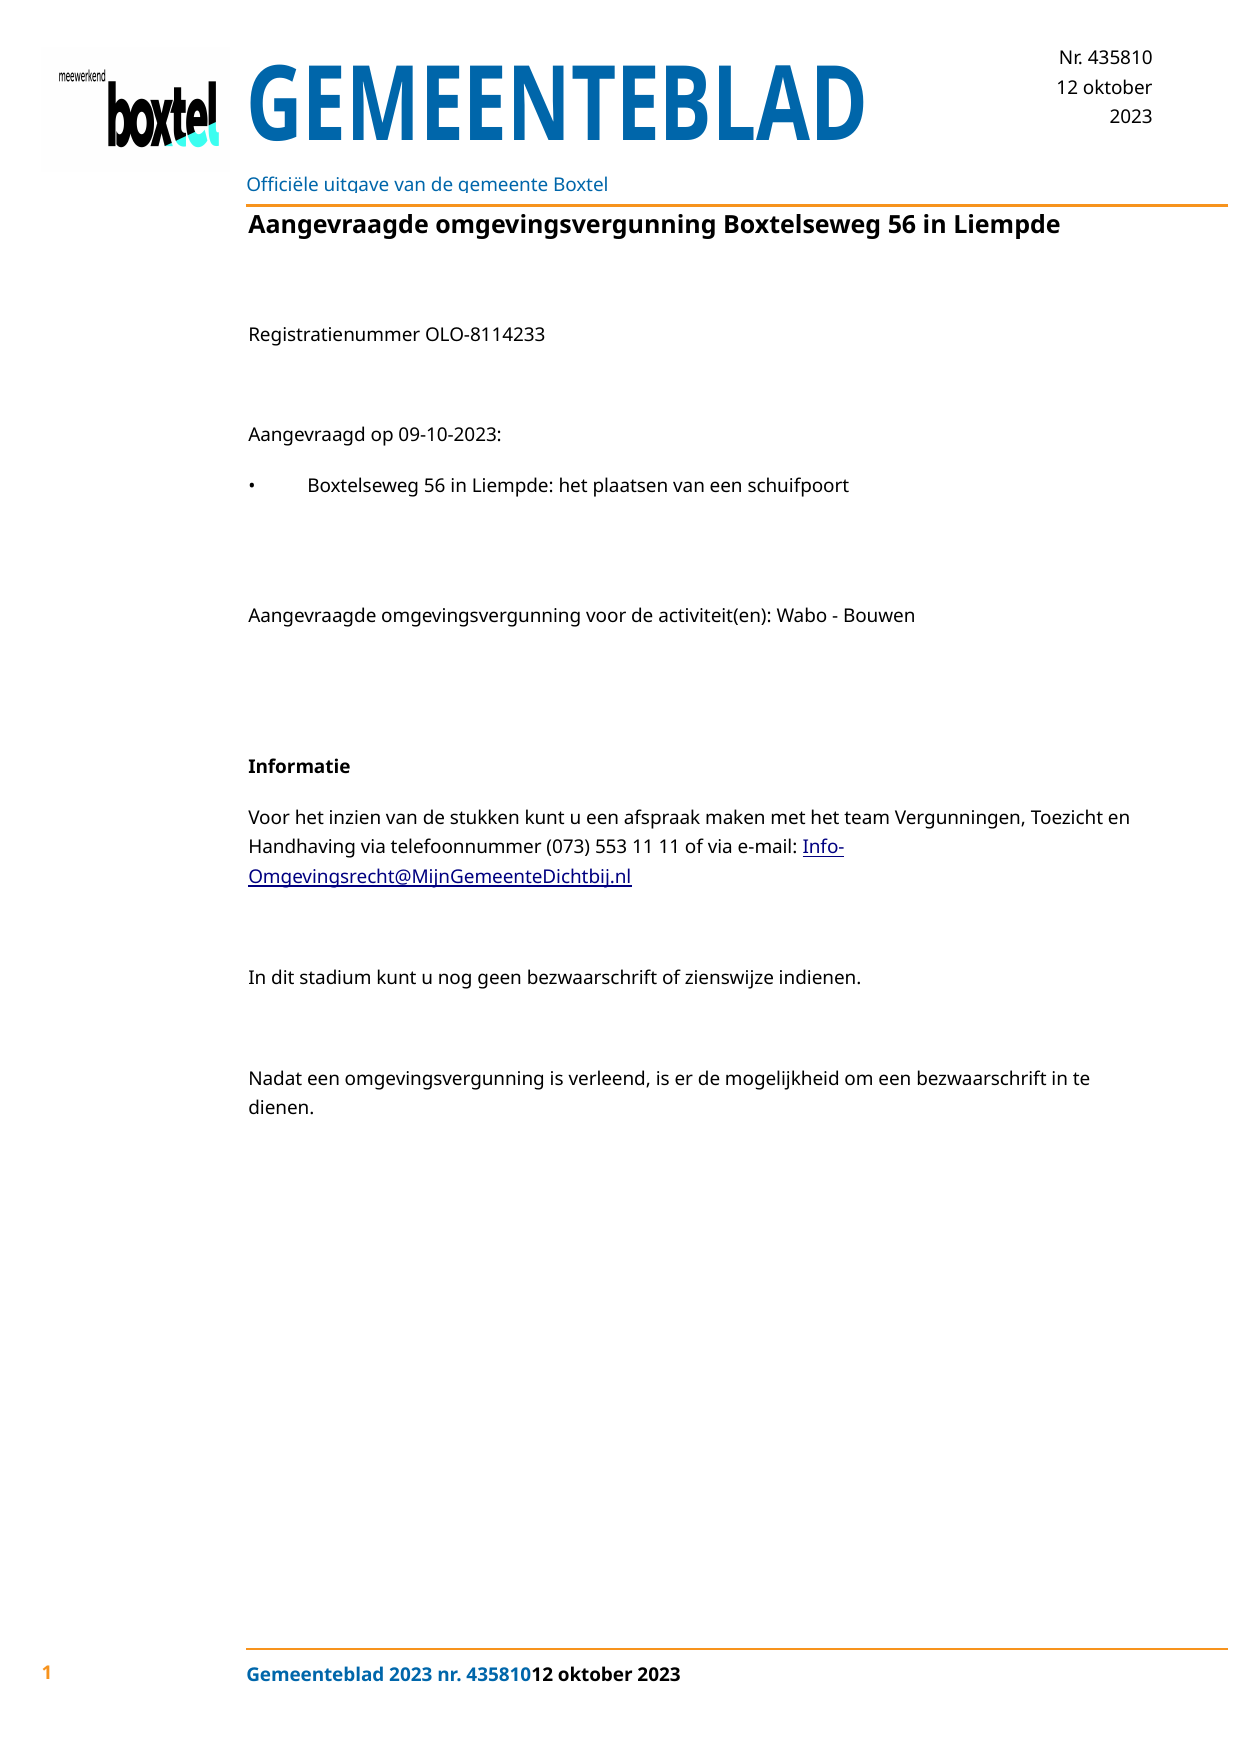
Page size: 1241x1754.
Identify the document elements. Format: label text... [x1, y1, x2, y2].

text Aangevraagd op 09-10-2023: [248, 422, 1152, 447]
text In dit stadium kunt u nog geen bezwaarschrift of zienswijze indienen. [248, 964, 1152, 990]
text Nadat een omgevingsvergunning is verleend, is er de mogelijkheid om een bezwaarschrift in te dienen. [248, 1065, 1152, 1120]
text Aangevraagde omgevingsvergunning Boxtelseweg 56 in Liempde [248, 207, 1152, 241]
list Boxtelseweg 56 in Liempde: het plaatsen van een schuifpoort [248, 472, 1152, 498]
text Aangevraagde omgevingsvergunning voor de activiteit(en): Wabo - Bouwen [248, 602, 1152, 628]
text Informatie [248, 754, 1152, 779]
text Voor het inzien van de stukken kunt u een afspraak maken met het team Vergunningen, Toezicht en Handhaving via telefoonnummer (073) 553 11 11 of via e-mail: Info-Omgevingsrecht@MijnGemeenteDichtbij.nl [248, 804, 1152, 889]
picture [41, 47, 231, 172]
text Registratienummer OLO-8114233 [248, 321, 1152, 346]
